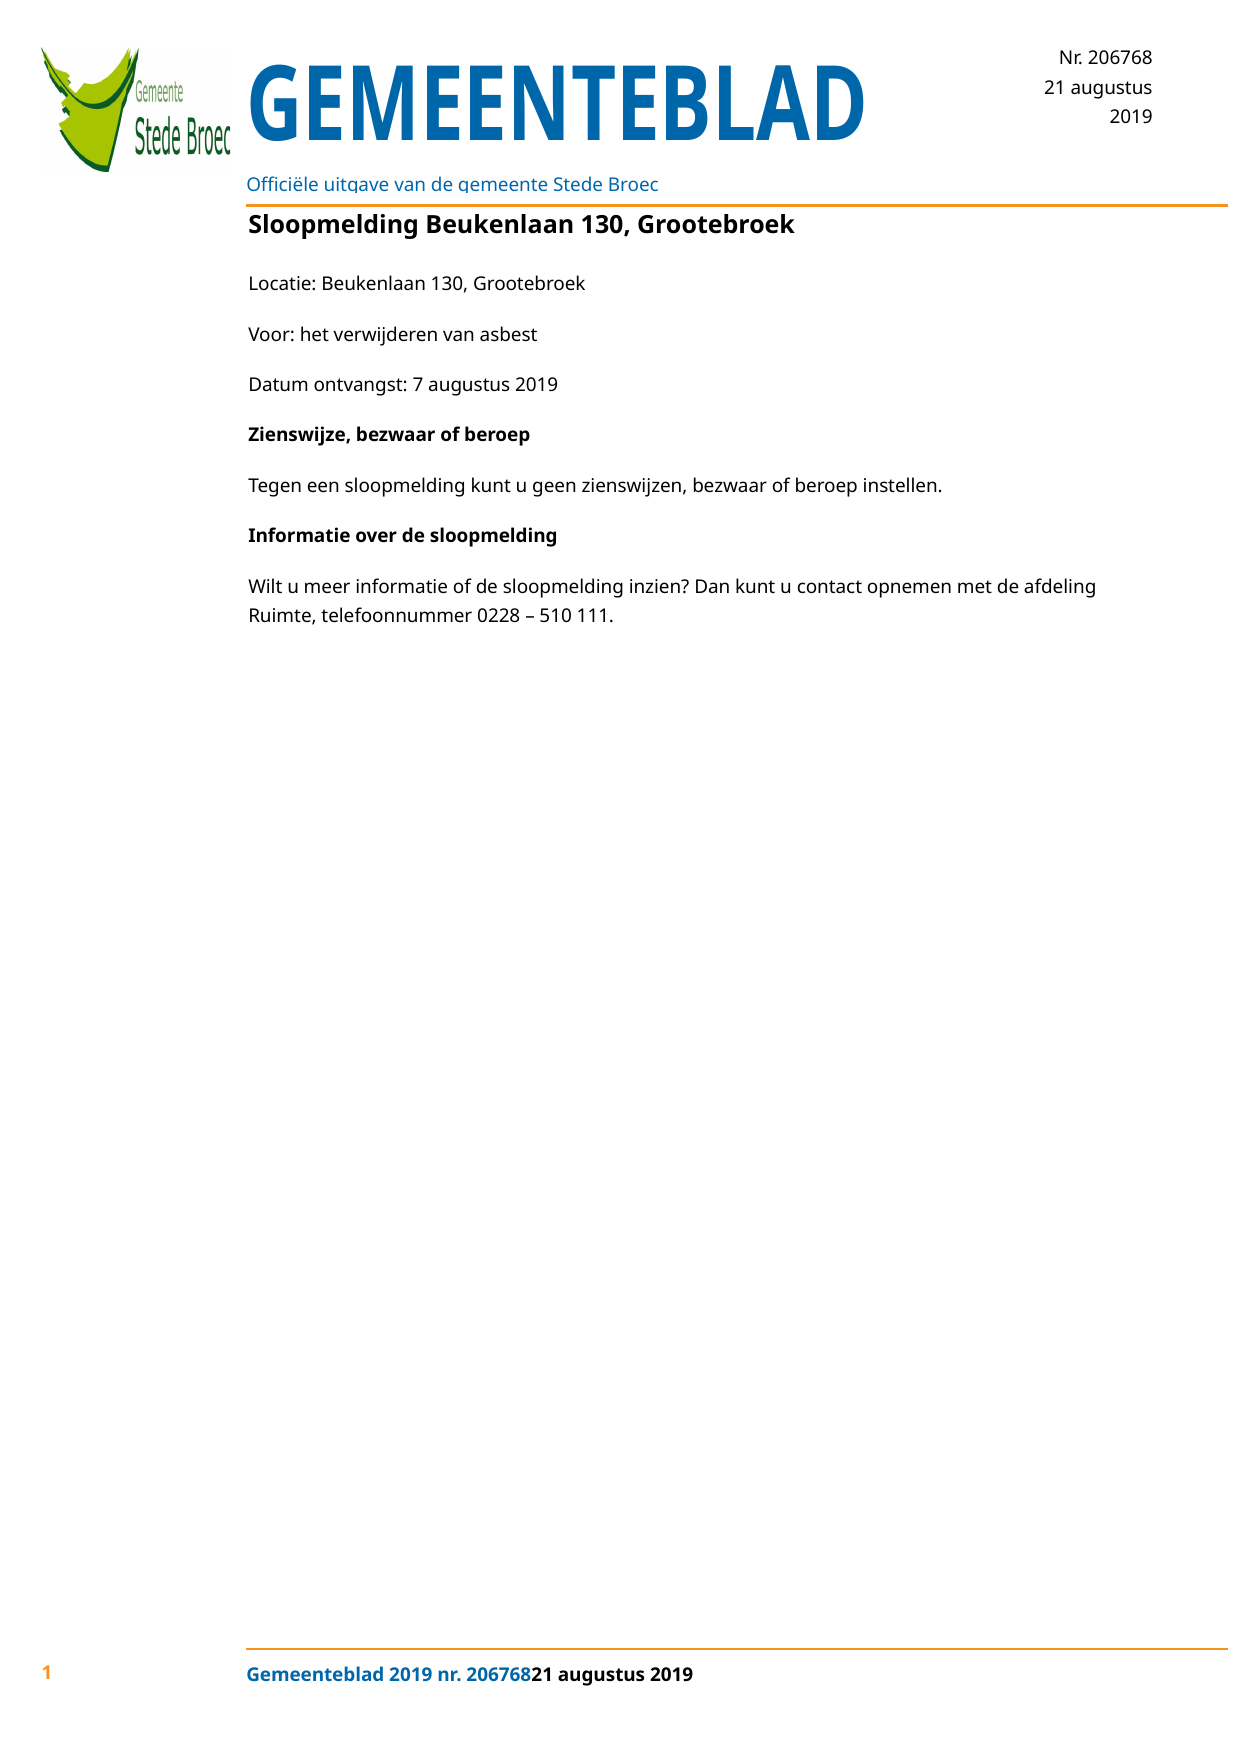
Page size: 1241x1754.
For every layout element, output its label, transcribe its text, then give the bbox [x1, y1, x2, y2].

text Locatie: Beukenlaan 130, Grootebroek [248, 270, 1152, 296]
text Voor: het verwijderen van asbest [248, 321, 1152, 346]
text Zienswijze, bezwaar of beroep [248, 422, 1152, 447]
text Informatie over de sloopmelding [248, 522, 1152, 548]
text Wilt u meer informatie of de sloopmelding inzien? Dan kunt u contact opnemen met de afdeling Ruimte, telefoonnummer 0228 – 510 111. [248, 573, 1152, 628]
text Datum ontvangst: 7 augustus 2019 [248, 371, 1152, 397]
text Tegen een sloopmelding kunt u geen zienswijzen, bezwaar of beroep instellen. [248, 472, 1152, 498]
picture [41, 47, 231, 172]
text Sloopmelding Beukenlaan 130, Grootebroek [248, 207, 1152, 241]
